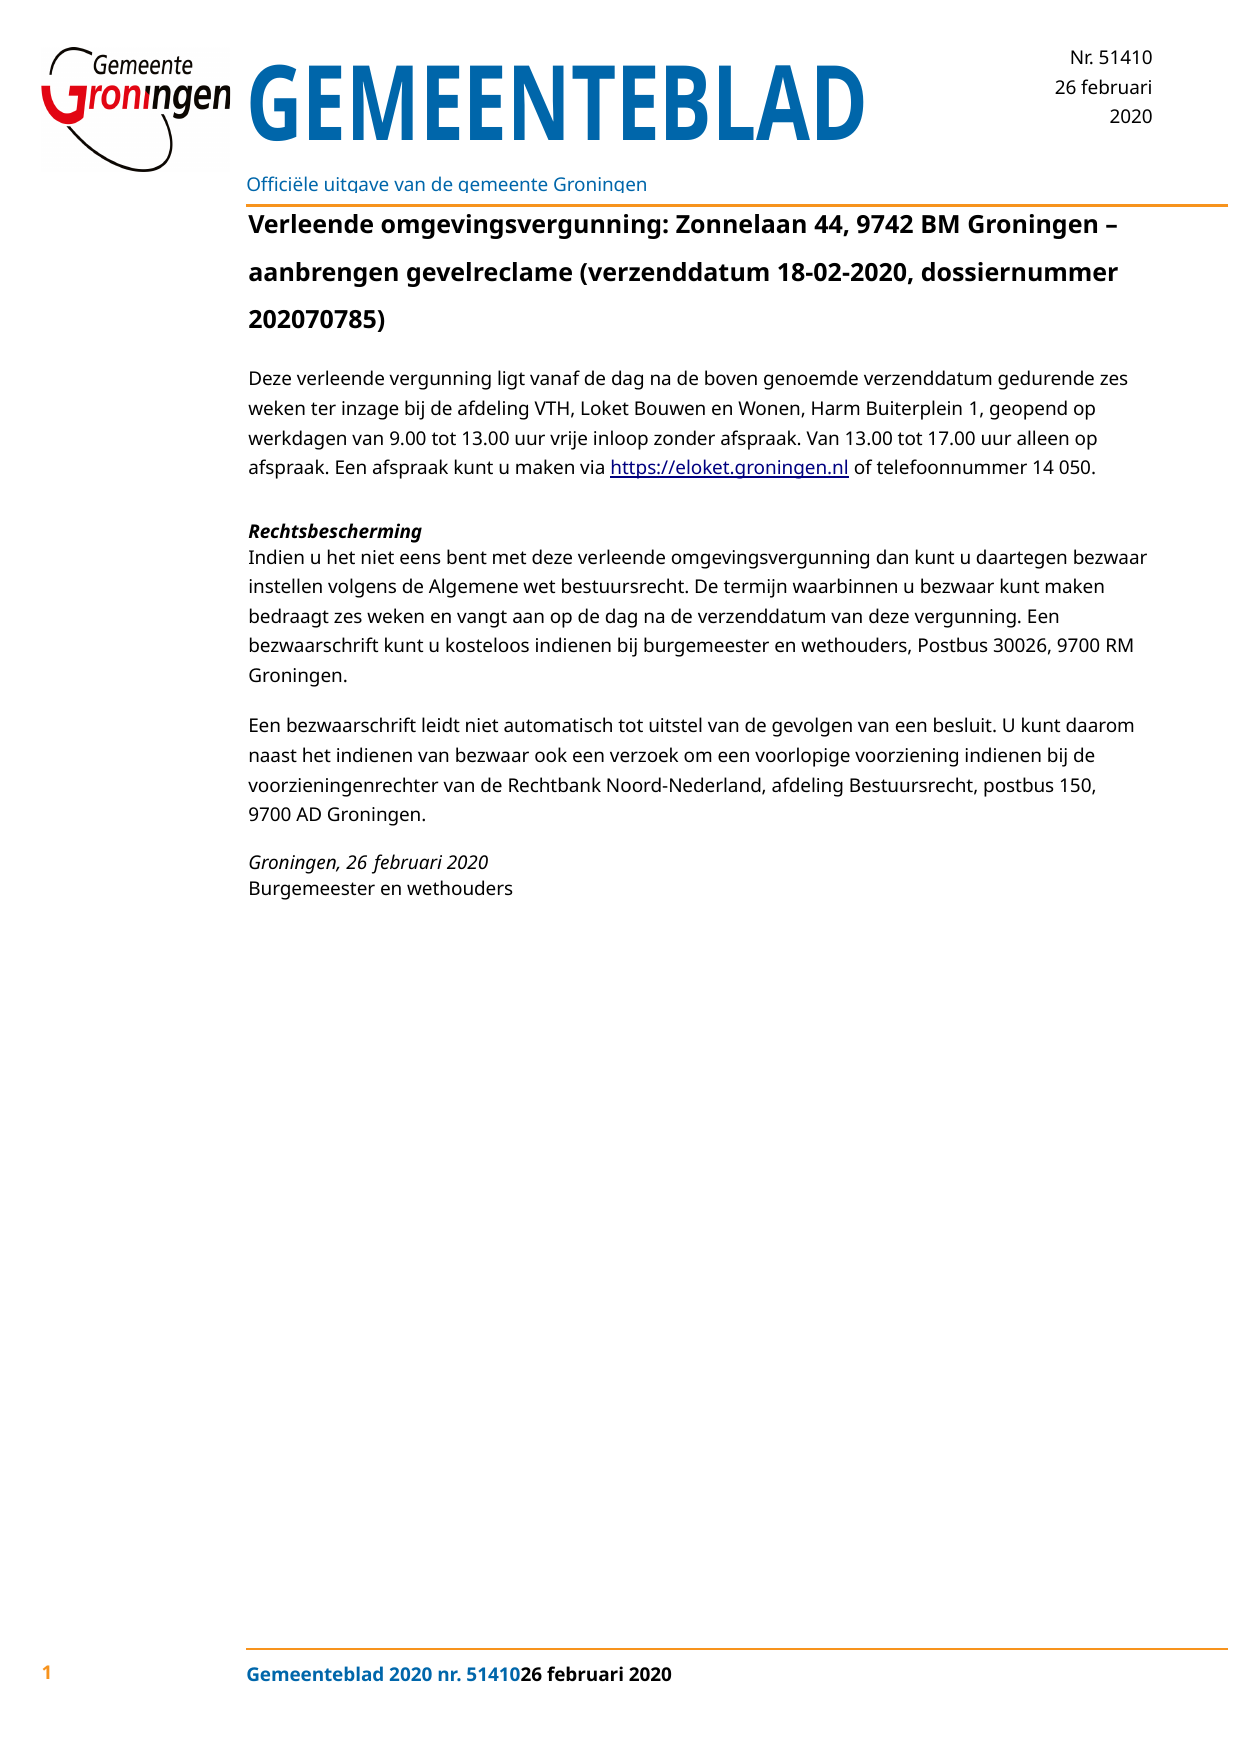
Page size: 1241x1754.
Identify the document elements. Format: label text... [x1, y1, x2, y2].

text Groningen, 26 februari 2020 [248, 849, 1152, 875]
picture [41, 47, 231, 172]
text Indien u het niet eens bent met deze verleende omgevingsvergunning dan kunt u daartegen bezwaar instellen volgens de Algemene wet bestuursrecht. De termijn waarbinnen u bezwaar kunt maken bedraagt zes weken en vangt aan op de dag na de verzenddatum van deze vergunning. Een bezwaarschrift kunt u kosteloos indienen bij burgemeester en wethouders, Postbus 30026, 9700 RM Groningen. [248, 544, 1152, 688]
text Verleende omgevingsvergunning: Zonnelaan 44, 9742 BM Groningen – aanbrengen gevelreclame (verzenddatum 18-02-2020, dossiernummer 202070785) [248, 207, 1152, 336]
text Een bezwaarschrift leidt niet automatisch tot uitstel van de gevolgen van een besluit. U kunt daarom naast het indienen van bezwaar ook een verzoek om een voorlopige voorziening indienen bij de voorzieningenrechter van de Rechtbank Noord-Nederland, afdeling Bestuursrecht, postbus 150, 9700 AD Groningen. [248, 713, 1152, 827]
text Deze verleende vergunning ligt vanaf de dag na de boven genoemde verzenddatum gedurende zes weken ter inzage bij de afdeling VTH, Loket Bouwen en Wonen, Harm Buiterplein 1, geopend op werkdagen van 9.00 tot 13.00 uur vrije inloop zonder afspraak. Van 13.00 tot 17.00 uur alleen op afspraak. Een afspraak kunt u maken via https://eloket.groningen.nl of telefoonnummer 14 050. [248, 366, 1152, 480]
text Rechtsbescherming [248, 518, 1152, 544]
text Burgemeester en wethouders [248, 875, 1152, 901]
